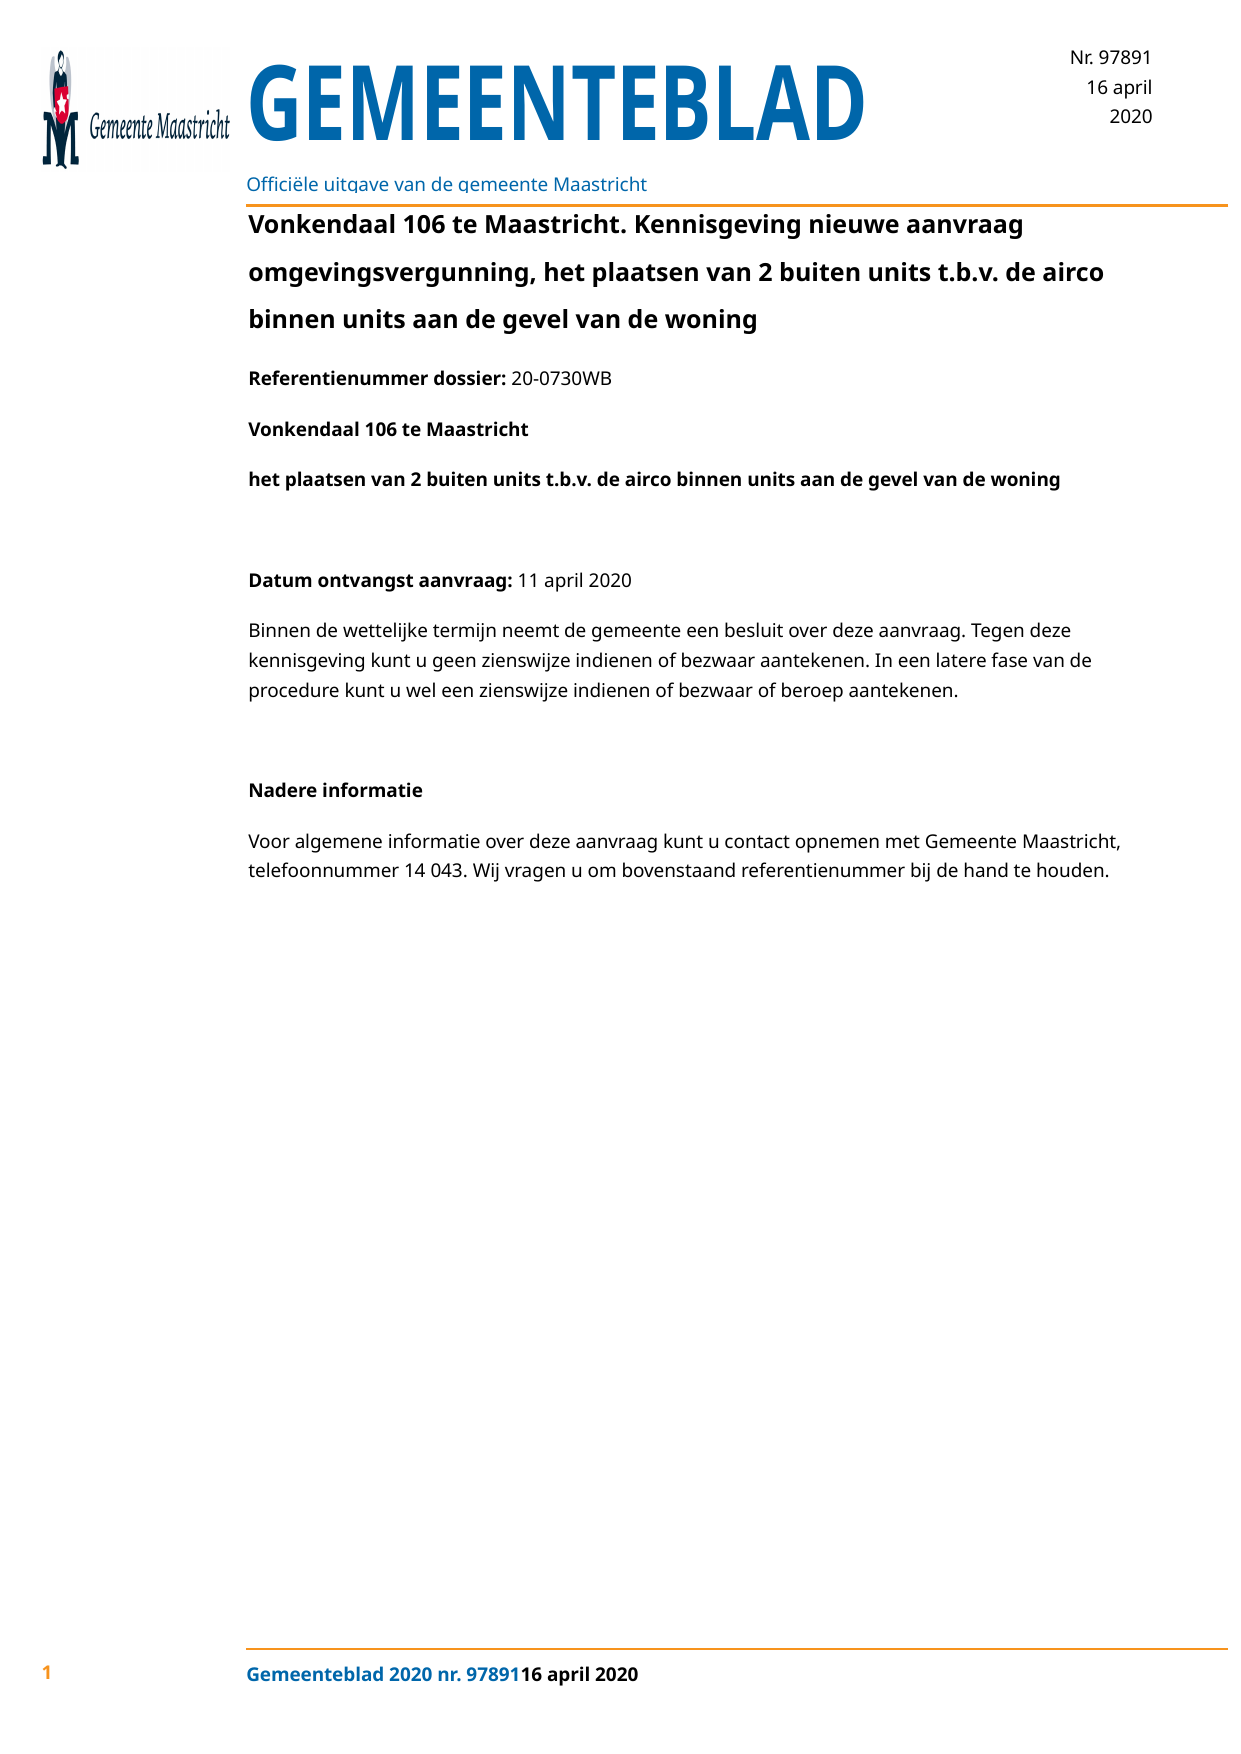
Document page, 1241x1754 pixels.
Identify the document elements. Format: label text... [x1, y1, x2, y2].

text Datum ontvangst aanvraag: 11 april 2020 [248, 567, 1152, 593]
picture [41, 47, 231, 172]
text Voor algemene informatie over deze aanvraag kunt u contact opnemen met Gemeente Maastricht, telefoonnummer 14 043. Wij vragen u om bovenstaand referentienummer bij de hand te houden. [248, 828, 1152, 883]
text Nadere informatie [248, 778, 1152, 803]
text Vonkendaal 106 te Maastricht. Kennisgeving nieuwe aanvraag omgevingsvergunning, het plaatsen van 2 buiten units t.b.v. de airco binnen units aan de gevel van de woning [248, 207, 1152, 336]
text Binnen de wettelijke termijn neemt de gemeente een besluit over deze aanvraag. Tegen deze kennisgeving kunt u geen zienswijze indienen of bezwaar aantekenen. In een latere fase van de procedure kunt u wel een zienswijze indienen of bezwaar of beroep aantekenen. [248, 618, 1152, 702]
text het plaatsen van 2 buiten units t.b.v. de airco binnen units aan de gevel van de woning [248, 466, 1152, 492]
text Vonkendaal 106 te Maastricht [248, 416, 1152, 442]
text Referentienummer dossier: 20-0730WB [248, 366, 1152, 391]
